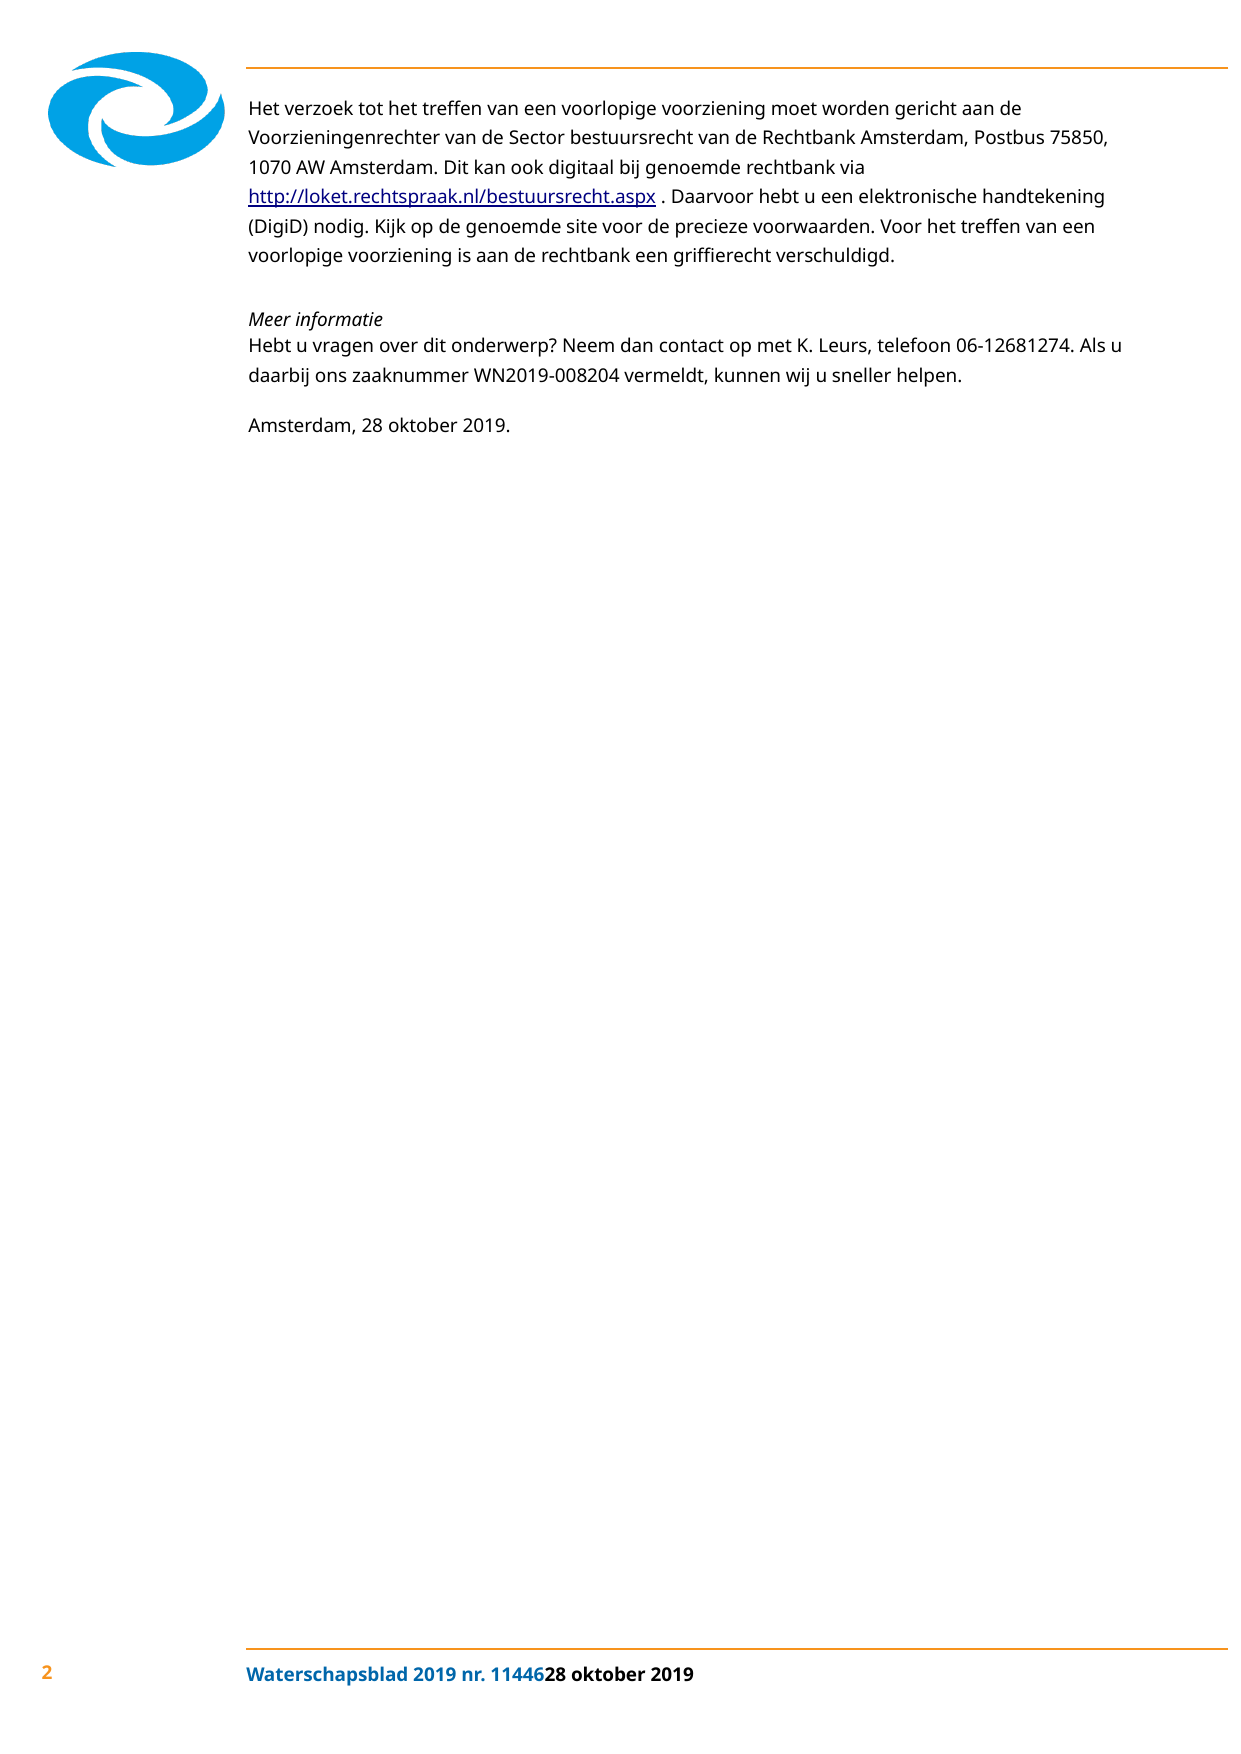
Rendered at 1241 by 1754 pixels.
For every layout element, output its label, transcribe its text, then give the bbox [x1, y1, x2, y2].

text Meer informatie [248, 307, 1152, 332]
picture [41, 47, 231, 172]
text Het verzoek tot het treffen van een voorlopige voorziening moet worden gericht aan de Voorzieningenrechter van de Sector bestuursrecht van de Rechtbank Amsterdam, Postbus 75850, 1070 AW Amsterdam. Dit kan ook digitaal bij genoemde rechtbank via http://loket.rechtspraak.nl/bestuursrecht.aspx . Daarvoor hebt u een elektronische handtekening (DigiD) nodig. Kijk op de genoemde site voor de precieze voorwaarden. Voor het treffen van een voorlopige voorziening is aan de rechtbank een griffierecht verschuldigd. [248, 95, 1152, 268]
text Hebt u vragen over dit onderwerp? Neem dan contact op met K. Leurs, telefoon 06-12681274. Als u daarbij ons zaaknummer WN2019-008204 vermeldt, kunnen wij u sneller helpen. [248, 332, 1152, 388]
text Amsterdam, 28 oktober 2019. [248, 412, 1152, 438]
